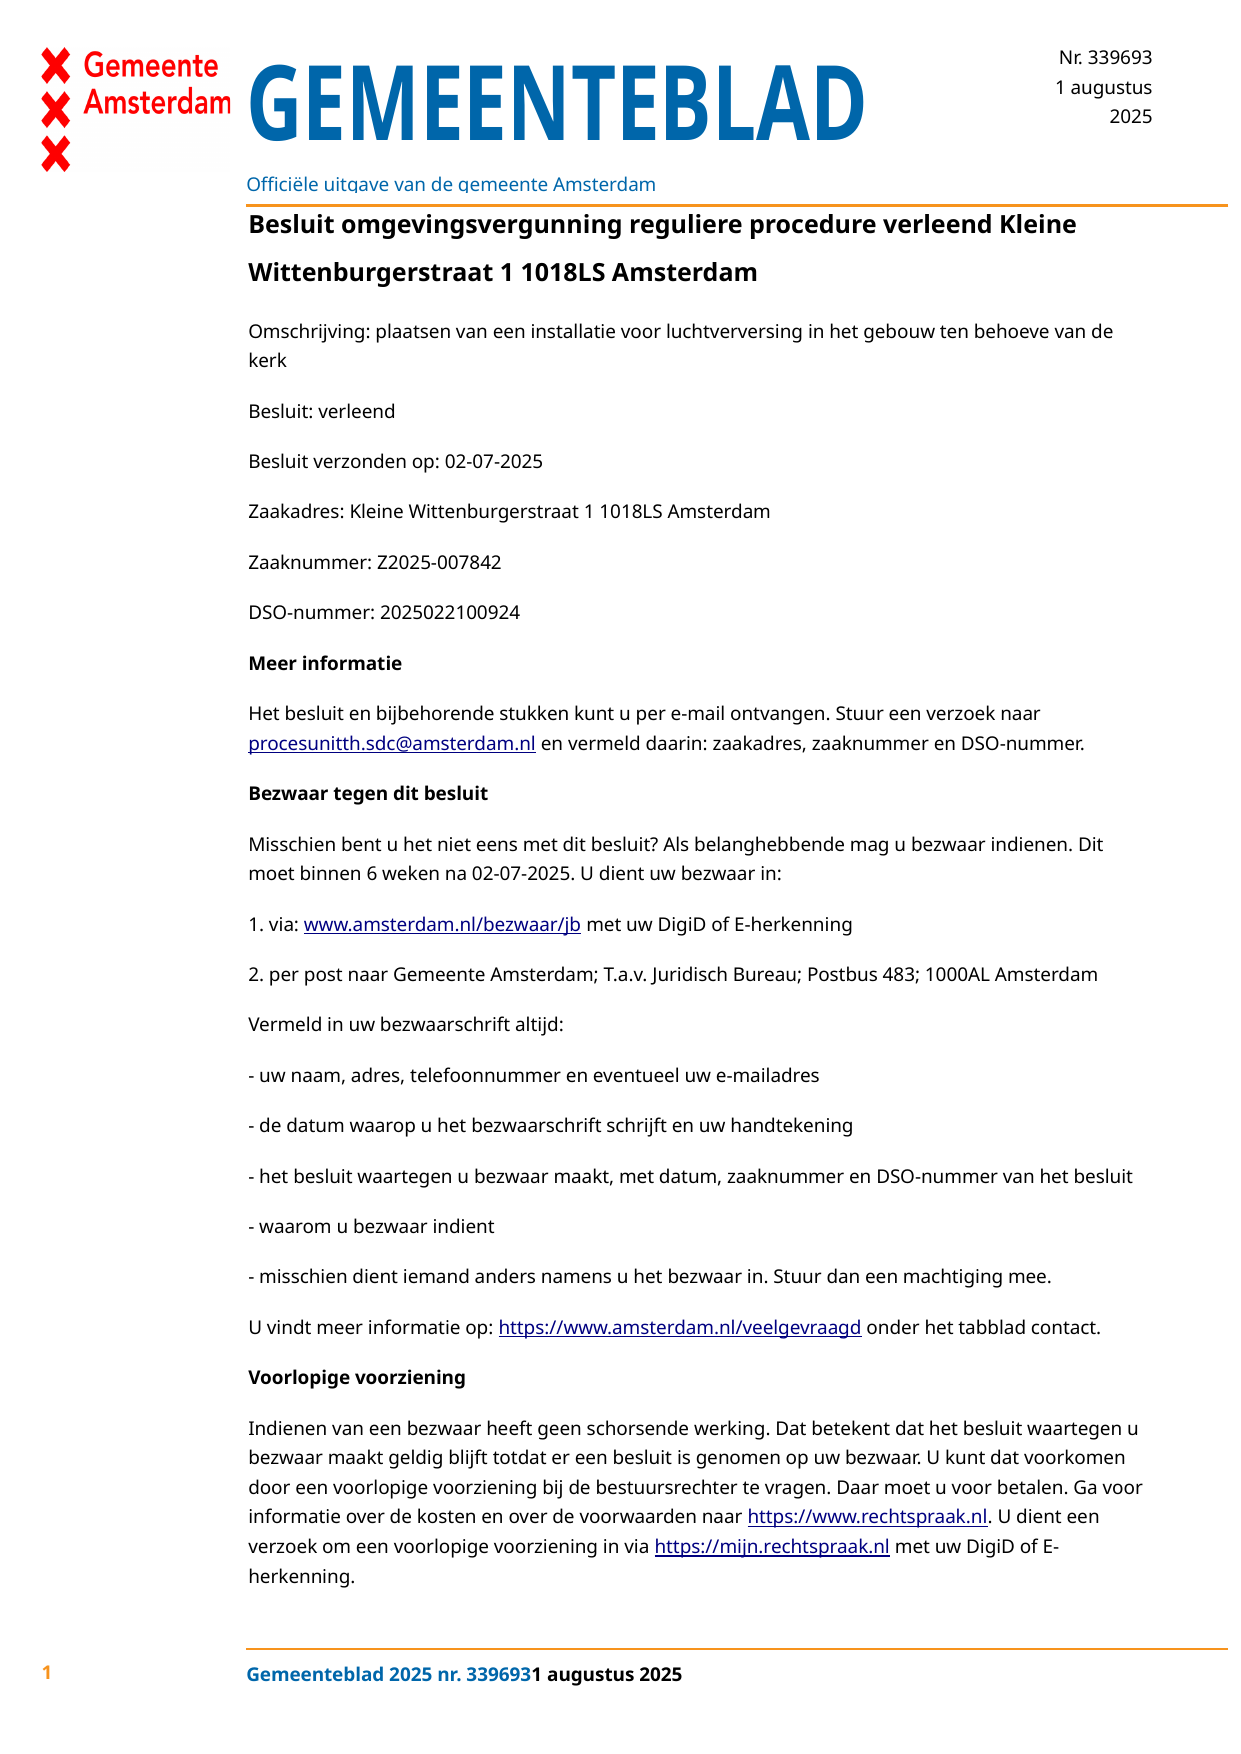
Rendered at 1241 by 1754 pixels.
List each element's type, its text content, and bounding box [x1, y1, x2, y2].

text Zaaknummer: Z2025-007842 [248, 549, 1152, 575]
text Voorlopige voorziening [248, 1364, 1152, 1390]
text - de datum waarop u het bezwaarschrift schrijft en uw handtekening [248, 1112, 1152, 1138]
text Vermeld in uw bezwaarschrift altijd: [248, 1012, 1152, 1037]
text - waarom u bezwaar indient [248, 1213, 1152, 1239]
text Zaakadres: Kleine Wittenburgerstraat 1 1018LS Amsterdam [248, 499, 1152, 524]
text Misschien bent u het niet eens met dit besluit? Als belanghebbende mag u bezwaar indienen. Dit moet binnen 6 weken na 02-07-2025. U dient uw bezwaar in: [248, 831, 1152, 886]
text 1. via: www.amsterdam.nl/bezwaar/jb met uw DigiD of E-herkenning [248, 911, 1152, 937]
text Het besluit en bijbehorende stukken kunt u per e-mail ontvangen. Stuur een verzoek naar procesunitth.sdc@amsterdam.nl en vermeld daarin: zaakadres, zaaknummer en DSO-nummer. [248, 700, 1152, 756]
text 2. per post naar Gemeente Amsterdam; T.a.v. Juridisch Bureau; Postbus 483; 1000AL Amsterdam [248, 961, 1152, 987]
text Indienen van een bezwaar heeft geen schorsende werking. Dat betekent dat het besluit waartegen u bezwaar maakt geldig blijft totdat er een besluit is genomen op uw bezwaar. U kunt dat voorkomen door een voorlopige voorziening bij de bestuursrechter te vragen. Daar moet u voor betalen. Ga voor informatie over de kosten en over de voorwaarden naar https://www.rechtspraak.nl. U dient een verzoek om een voorlopige voorziening in via https://mijn.rechtspraak.nl met uw DigiD of E-herkenning. [248, 1415, 1152, 1589]
text DSO-nummer: 2025022100924 [248, 599, 1152, 625]
text - misschien dient iemand anders namens u het bezwaar in. Stuur dan een machtiging mee. [248, 1264, 1152, 1289]
text Omschrijving: plaatsen van een installatie voor luchtverversing in het gebouw ten behoeve van de kerk [248, 318, 1152, 373]
text - uw naam, adres, telefoonnummer en eventueel uw e-mailadres [248, 1062, 1152, 1088]
text - het besluit waartegen u bezwaar maakt, met datum, zaaknummer en DSO-nummer van het besluit [248, 1163, 1152, 1189]
text Besluit verzonden op: 02-07-2025 [248, 448, 1152, 474]
text Besluit: verleend [248, 398, 1152, 424]
text Meer informatie [248, 650, 1152, 676]
text U vindt meer informatie op: https://www.amsterdam.nl/veelgevraagd onder het tabblad contact. [248, 1314, 1152, 1340]
picture [41, 47, 231, 172]
text Besluit omgevingsvergunning reguliere procedure verleend Kleine Wittenburgerstraat 1 1018LS Amsterdam [248, 207, 1152, 288]
text Bezwaar tegen dit besluit [248, 780, 1152, 806]
